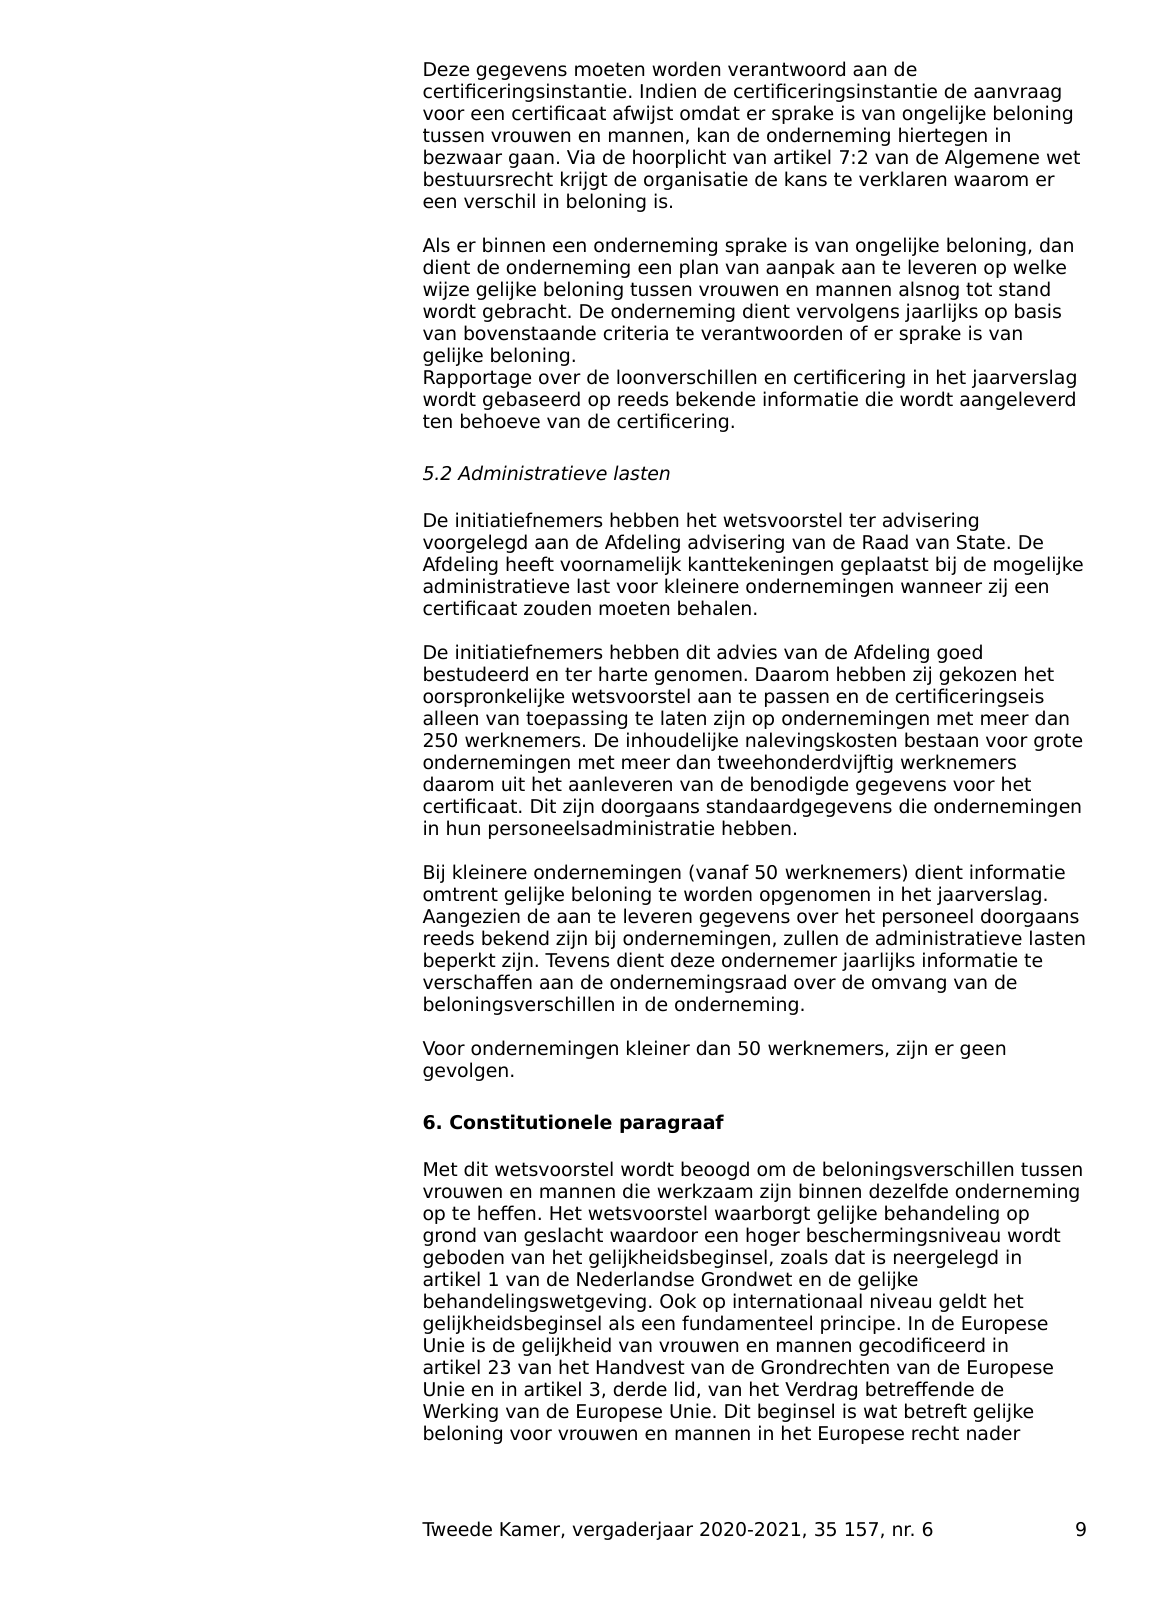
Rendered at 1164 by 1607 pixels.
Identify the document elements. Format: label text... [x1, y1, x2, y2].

text Voor ondernemingen kleiner dan 50 werknemers, zijn er geen gevolgen. [422, 1038, 1087, 1082]
text Deze gegevens moeten worden verantwoord aan de certificeringsinstantie. Indien de certificeringsinstantie de aanvraag voor een certificaat afwijst omdat er sprake is van ongelijke beloning tussen vrouwen en mannen, kan de onderneming hiertegen in bezwaar gaan. Via de hoorplicht van artikel 7:2 van de Algemene wet bestuursrecht krijgt de organisatie de kans te verklaren waarom er een verschil in beloning is. [422, 59, 1087, 213]
text De initiatiefnemers hebben het wetsvoorstel ter advisering voorgelegd aan de Afdeling advisering van de Raad van State. De Afdeling heeft voornamelijk kanttekeningen geplaatst bij de mogelijke administratieve last voor kleinere ondernemingen wanneer zij een certificaat zouden moeten behalen. [422, 510, 1087, 620]
subtitle 6. Constitutionele paragraaf [422, 1112, 1087, 1134]
text Als er binnen een onderneming sprake is van ongelijke beloning, dan dient de onderneming een plan van aanpak aan te leveren op welke wijze gelijke beloning tussen vrouwen en mannen alsnog tot stand wordt gebracht. De onderneming dient vervolgens jaarlijks op basis van bovenstaande criteria te verantwoorden of er sprake is van gelijke beloning. [422, 235, 1087, 367]
text De initiatiefnemers hebben dit advies van de Afdeling goed bestudeerd en ter harte genomen. Daarom hebben zij gekozen het oorspronkelijke wetsvoorstel aan te passen en de certificeringseis alleen van toepassing te laten zijn op ondernemingen met meer dan 250 werknemers. De inhoudelijke nalevingskosten bestaan voor grote ondernemingen met meer dan tweehonderdvijftig werknemers daarom uit het aanleveren van de benodigde gegevens voor het certificaat. Dit zijn doorgaans standaardgegevens die ondernemingen in hun personeelsadministratie hebben. [422, 642, 1087, 840]
text Met dit wetsvoorstel wordt beoogd om de beloningsverschillen tussen vrouwen en mannen die werkzaam zijn binnen dezelfde onderneming op te heffen. Het wetsvoorstel waarborgt gelijke behandeling op grond van geslacht waardoor een hoger beschermingsniveau wordt geboden van het gelijkheidsbeginsel, zoals dat is neergelegd in artikel 1 van de Nederlandse Grondwet en de gelijke behandelingswetgeving. Ook op internationaal niveau geldt het gelijkheidsbeginsel als een fundamenteel principe. In de Europese Unie is de gelijkheid van vrouwen en mannen gecodificeerd in artikel 23 van het Handvest van de Grondrechten van de Europese Unie en in artikel 3, derde lid, van het Verdrag betreffende de Werking van de Europese Unie. Dit beginsel is wat betreft gelijke beloning voor vrouwen en mannen in het Europese recht nader [422, 1159, 1087, 1445]
text Bij kleinere ondernemingen (vanaf 50 werknemers) dient informatie omtrent gelijke beloning te worden opgenomen in het jaarverslag. Aangezien de aan te leveren gegevens over het personeel doorgaans reeds bekend zijn bij ondernemingen, zullen de administratieve lasten beperkt zijn. Tevens dient deze ondernemer jaarlijks informatie te verschaffen aan de ondernemingsraad over de omvang van de beloningsverschillen in de onderneming. [422, 862, 1087, 1016]
text Rapportage over de loonverschillen en certificering in het jaarverslag wordt gebaseerd op reeds bekende informatie die wordt aangeleverd ten behoeve van de certificering. [422, 367, 1087, 433]
subtitle 5.2 Administratieve lasten [422, 463, 1087, 485]
